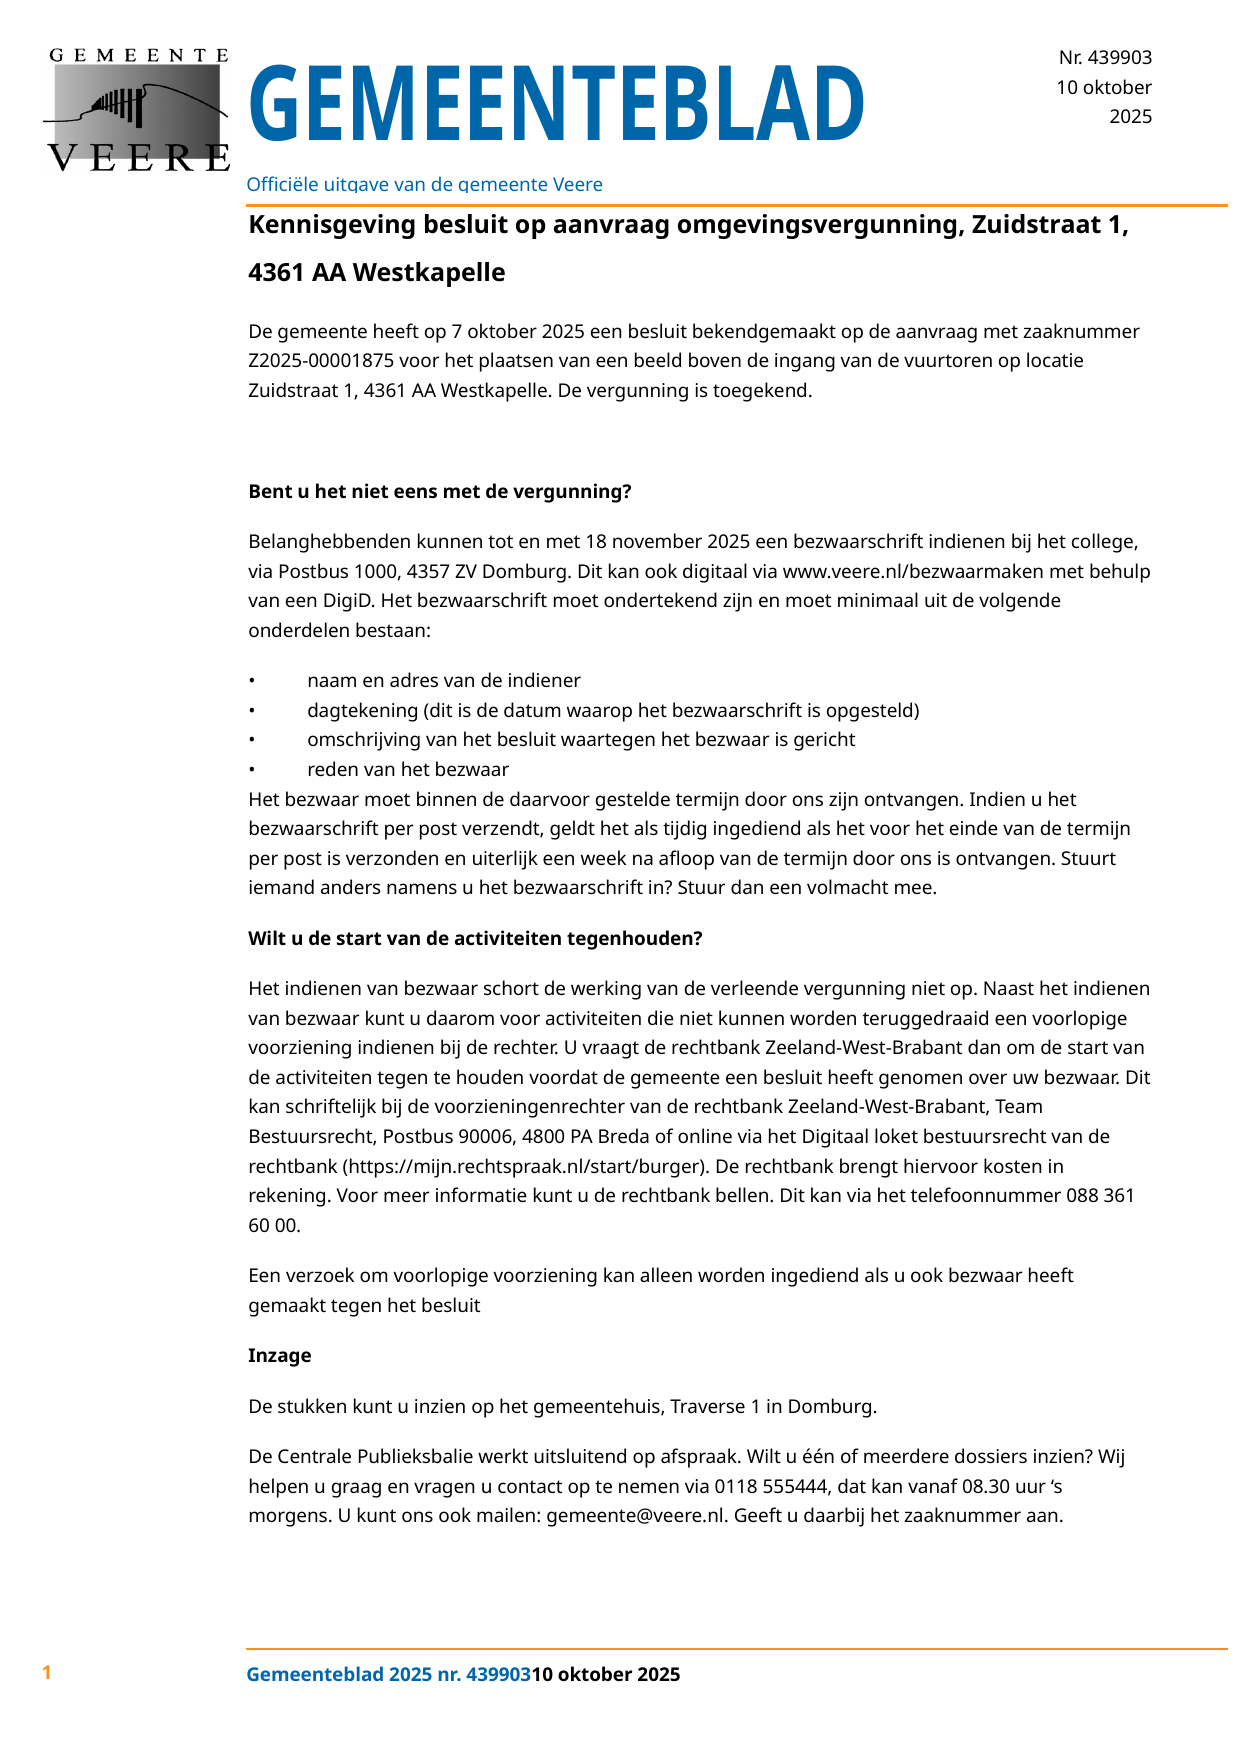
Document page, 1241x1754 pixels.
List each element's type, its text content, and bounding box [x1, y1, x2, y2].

text De Centrale Publieksbalie werkt uitsluitend op afspraak. Wilt u één of meerdere dossiers inzien? Wij helpen u graag en vragen u contact op te nemen via 0118 555444, dat kan vanaf 08.30 uur ‘s morgens. U kunt ons ook mailen: gemeente@veere.nl. Geeft u daarbij het zaaknummer aan. [248, 1443, 1152, 1528]
text Het indienen van bezwaar schort de werking van de verleende vergunning niet op. Naast het indienen van bezwaar kunt u daarom voor activiteiten die niet kunnen worden teruggedraaid een voorlopige voorziening indienen bij de rechter. U vraagt de rechtbank Zeeland-West-Brabant dan om de start van de activiteiten tegen te houden voordat de gemeente een besluit heeft genomen over uw bezwaar. Dit kan schriftelijk bij de voorzieningenrechter van de rechtbank Zeeland-West-Brabant, Team Bestuursrecht, Postbus 90006, 4800 PA Breda of online via het Digitaal loket bestuursrecht van de rechtbank (https://mijn.rechtspraak.nl/start/burger). De rechtbank brengt hiervoor kosten in rekening. Voor meer informatie kunt u de rechtbank bellen. Dit kan via het telefoonnummer 088 361 60 00. [248, 975, 1152, 1238]
text Inzage [248, 1342, 1152, 1368]
picture [41, 47, 231, 172]
text De gemeente heeft op 7 oktober 2025 een besluit bekendgemaakt op de aanvraag met zaaknummer Z2025-00001875 voor het plaatsen van een beeld boven de ingang van de vuurtoren op locatie Zuidstraat 1, 4361 AA Westkapelle. De vergunning is toegekend. [248, 318, 1152, 403]
text Belanghebbenden kunnen tot en met 18 november 2025 een bezwaarschrift indienen bij het college, via Postbus 1000, 4357 ZV Domburg. Dit kan ook digitaal via www.veere.nl/bezwaarmaken met behulp van een DigiD. Het bezwaarschrift moet ondertekend zijn en moet minimaal uit de volgende onderdelen bestaan: [248, 528, 1152, 643]
text De stukken kunt u inzien op het gemeentehuis, Traverse 1 in Domburg. [248, 1393, 1152, 1419]
text Een verzoek om voorlopige voorziening kan alleen worden ingediend als u ook bezwaar heeft gemaakt tegen het besluit [248, 1262, 1152, 1318]
text Bent u het niet eens met de vergunning? [248, 478, 1152, 504]
list dagtekening (dit is de datum waarop het bezwaarschrift is opgesteld) [248, 697, 1152, 723]
list naam en adres van de indiener [248, 667, 1152, 693]
list omschrijving van het besluit waartegen het bezwaar is gericht [248, 727, 1152, 752]
text Het bezwaar moet binnen de daarvoor gestelde termijn door ons zijn ontvangen. Indien u het bezwaarschrift per post verzendt, geldt het als tijdig ingediend als het voor het einde van de termijn per post is verzonden en uiterlijk een week na afloop van de termijn door ons is ontvangen. Stuurt iemand anders namens u het bezwaarschrift in? Stuur dan een volmacht mee. [248, 786, 1152, 900]
list reden van het bezwaar [248, 756, 1152, 782]
text Kennisgeving besluit op aanvraag omgevingsvergunning, Zuidstraat 1, 4361 AA Westkapelle [248, 207, 1152, 288]
text Wilt u de start van de activiteiten tegenhouden? [248, 925, 1152, 951]
